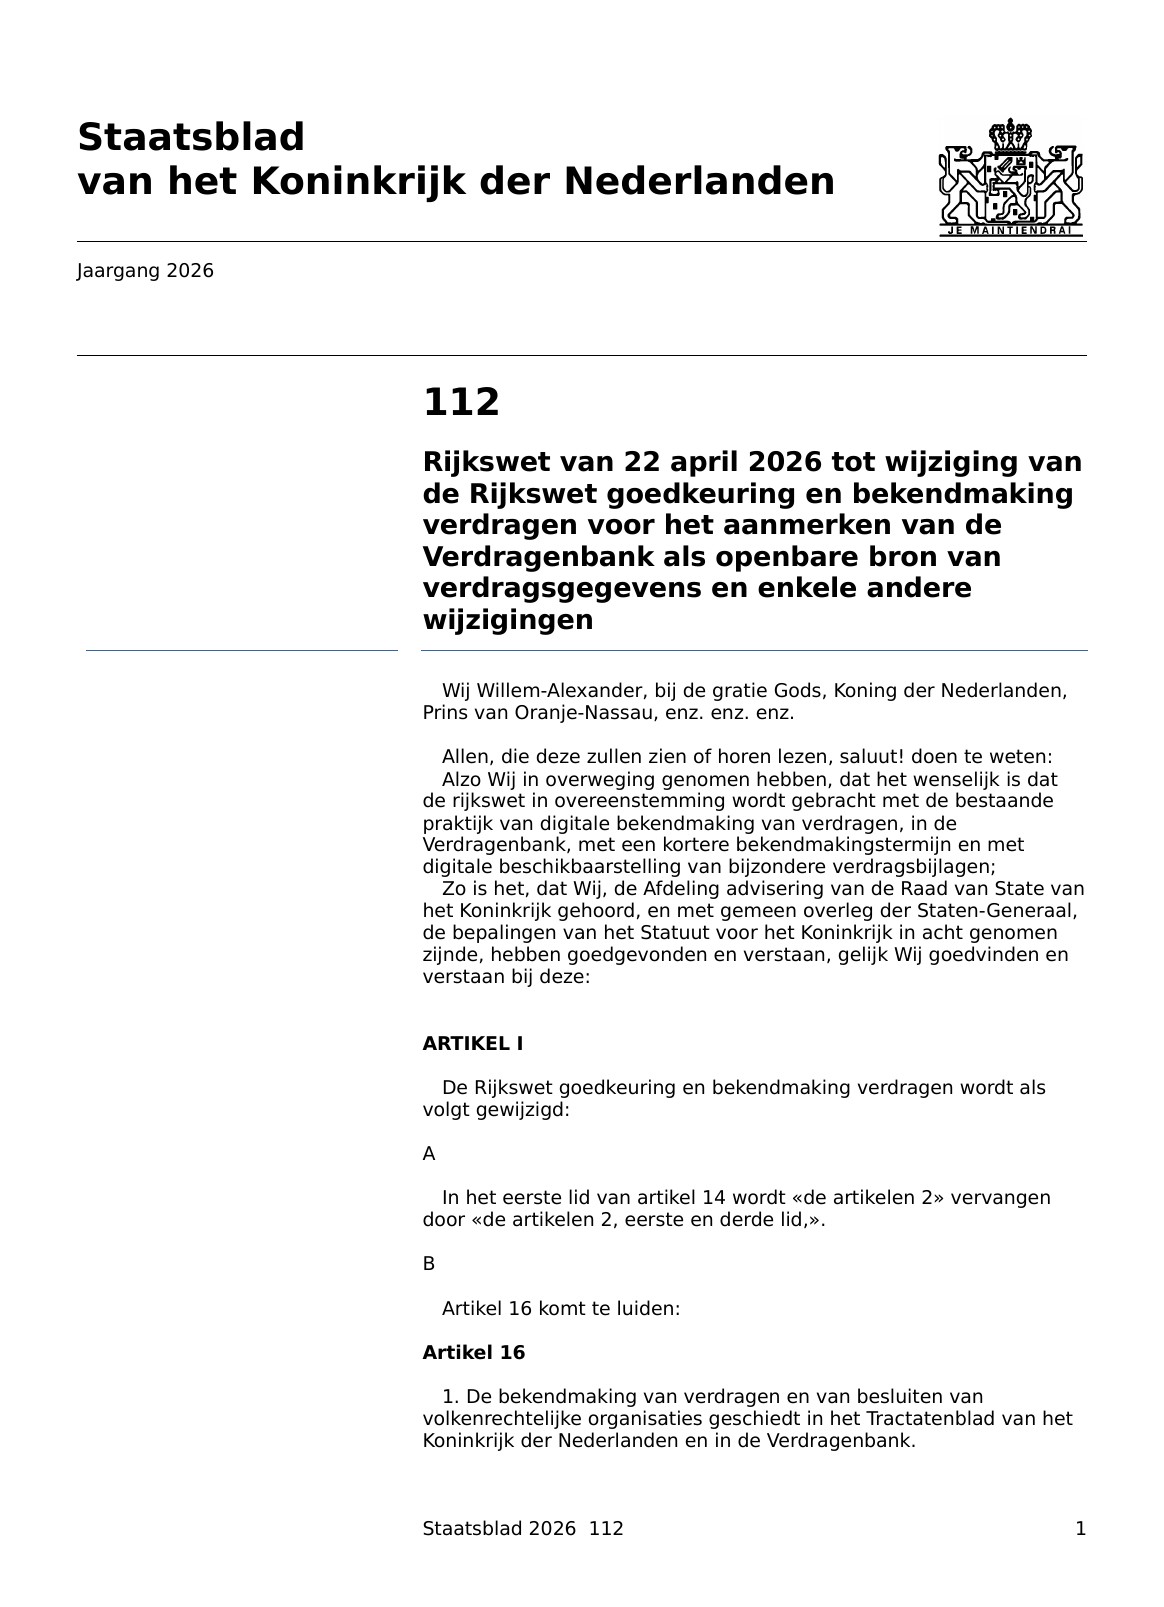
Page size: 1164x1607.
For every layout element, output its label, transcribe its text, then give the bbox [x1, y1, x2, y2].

text Zo is het, dat Wij, de Afdeling advisering van de Raad van State van het Koninkrijk gehoord, en met gemeen overleg der Staten-Generaal, de bepalingen van het Statuut voor het Koninkrijk in acht genomen zijnde, hebben goedgevonden en verstaan, gelijk Wij goedvinden en verstaan bij deze: [422, 878, 1087, 988]
text 1. De bekendmaking van verdragen en van besluiten van volkenrechtelijke organisaties geschiedt in het Tractatenblad van het Koninkrijk der Nederlanden en in de Verdragenbank. [422, 1386, 1087, 1452]
subtitle 112 [422, 381, 1087, 424]
subtitle Artikel 16 [422, 1342, 1087, 1363]
subtitle ARTIKEL I [422, 1033, 1087, 1054]
table_header [886, 100, 1087, 241]
text De Rijkswet goedkeuring en bekendmaking verdragen wordt als volgt gewijzigd: [422, 1077, 1087, 1121]
picture [936, 115, 1087, 240]
text In het eerste lid van artikel 14 wordt «de artikelen 2» vervangen door «de artikelen 2, eerste en derde lid,». [422, 1187, 1087, 1231]
text Rijkswet van 22 april 2026 tot wijziging van de Rijkswet goedkeuring en bekendmaking verdragen voor het aanmerken van de Verdragenbank als openbare bron van verdragsgegevens en enkele andere wijzigingen [422, 447, 1087, 636]
text Allen, die deze zullen zien of horen lezen, saluut! doen te weten: [422, 746, 1087, 768]
table_cell Jaargang 2026 [77, 242, 1087, 355]
table_header Staatsblad van het Koninkrijk der Nederlanden [77, 100, 886, 241]
text B [422, 1253, 1087, 1275]
text Wij Willem-Alexander, bij de gratie Gods, Koning der Nederlanden, Prins van Oranje-Nassau, enz. enz. enz. [422, 680, 1087, 724]
text Alzo Wij in overweging genomen hebben, dat het wenselijk is dat de rijkswet in overeenstemming wordt gebracht met de bestaande praktijk van digitale bekendmaking van verdragen, in de Verdragenbank, met een kortere bekendmakingstermijn en met digitale beschikbaarstelling van bijzondere verdragsbijlagen; [422, 768, 1087, 878]
text A [422, 1143, 1087, 1165]
text Artikel 16 komt te luiden: [422, 1297, 1087, 1319]
